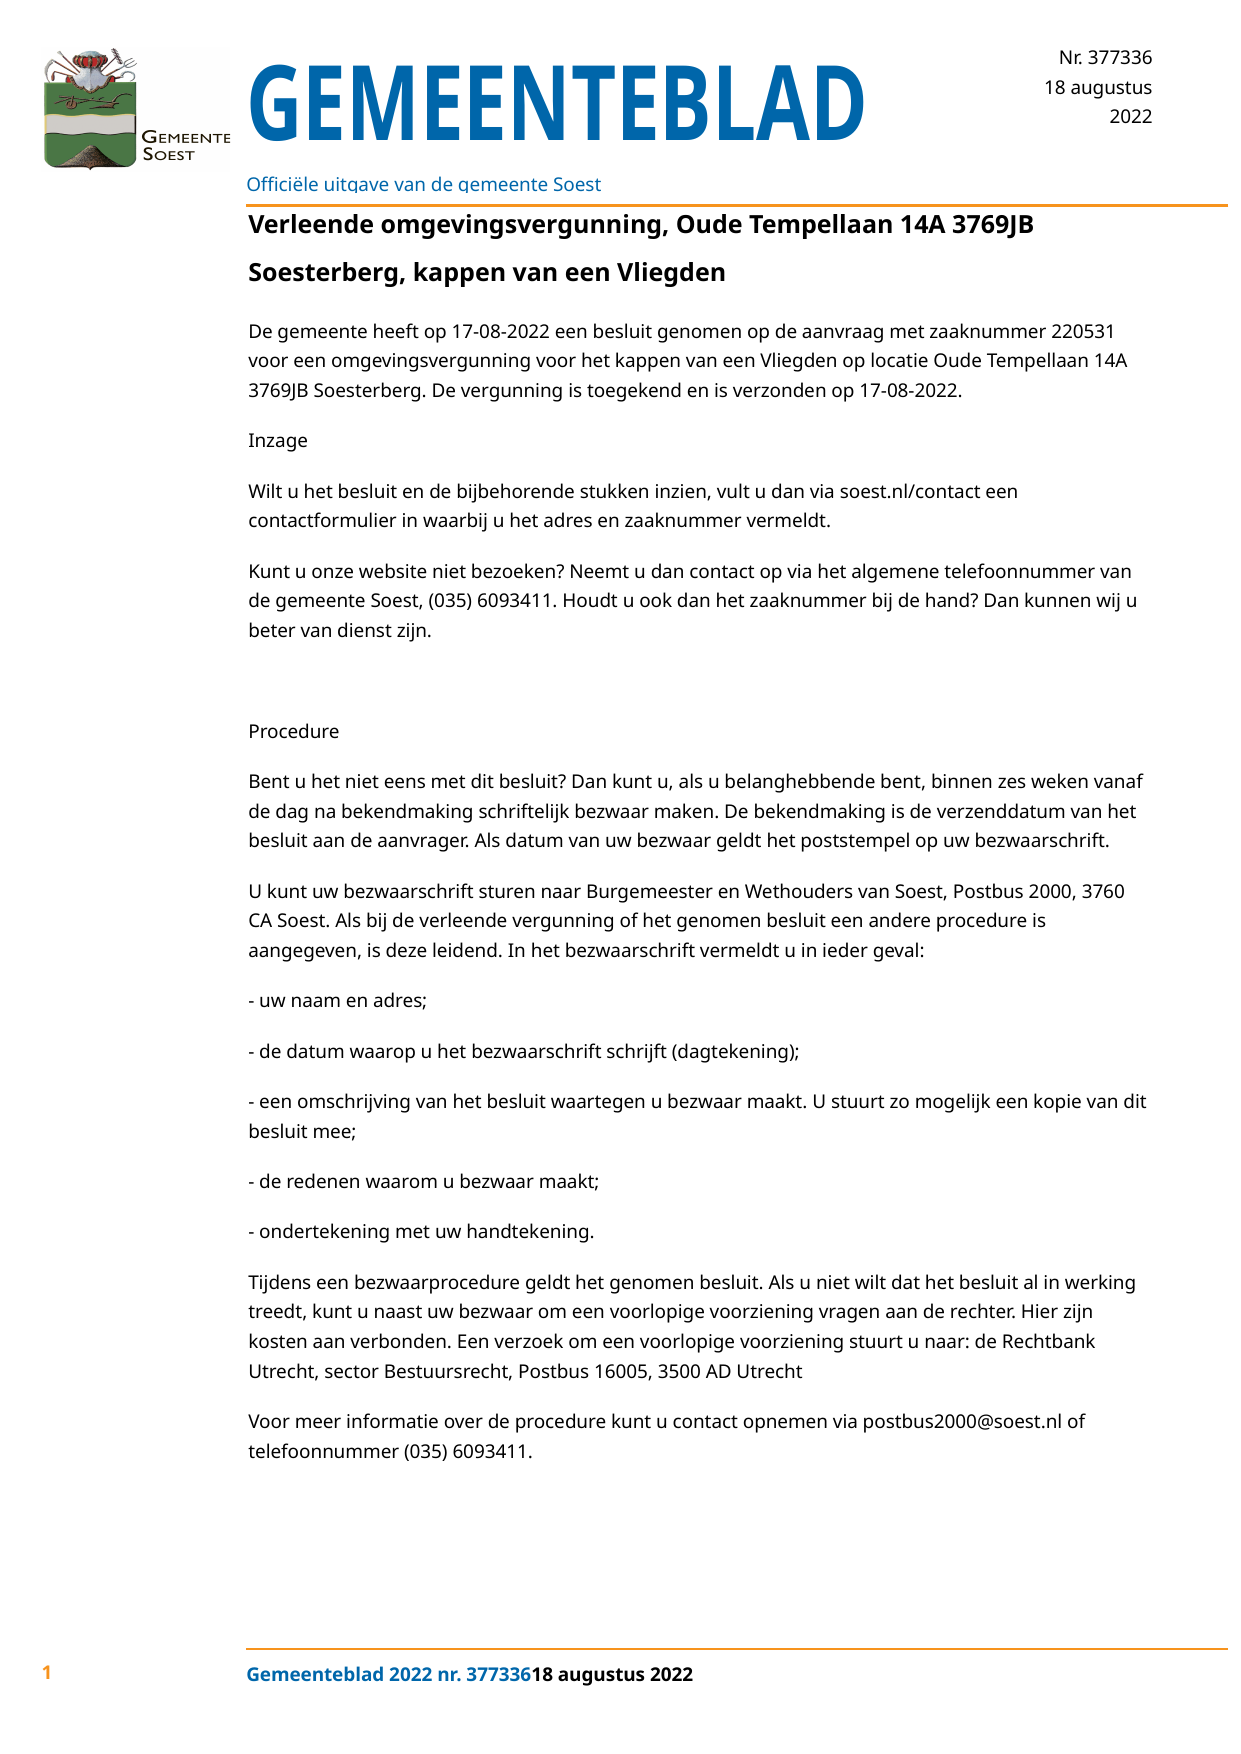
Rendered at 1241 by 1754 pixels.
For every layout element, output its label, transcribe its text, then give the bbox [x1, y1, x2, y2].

text De gemeente heeft op 17-08-2022 een besluit genomen op de aanvraag met zaaknummer 220531 voor een omgevingsvergunning voor het kappen van een Vliegden op locatie Oude Tempellaan 14A 3769JB Soesterberg. De vergunning is toegekend en is verzonden op 17-08-2022. [248, 318, 1152, 403]
text Kunt u onze website niet bezoeken? Neemt u dan contact op via het algemene telefoonnummer van de gemeente Soest, (035) 6093411. Houdt u ook dan het zaaknummer bij de hand? Dan kunnen wij u beter van dienst zijn. [248, 558, 1152, 643]
text - de datum waarop u het bezwaarschrift schrijft (dagtekening); [248, 1038, 1152, 1064]
text - uw naam en adres; [248, 987, 1152, 1013]
text Bent u het niet eens met dit besluit? Dan kunt u, als u belanghebbende bent, binnen zes weken vanaf de dag na bekendmaking schriftelijk bezwaar maken. De bekendmaking is de verzenddatum van het besluit aan de aanvrager. Als datum van uw bezwaar geldt het poststempel op uw bezwaarschrift. [248, 768, 1152, 853]
text - een omschrijving van het besluit waartegen u bezwaar maakt. U stuurt zo mogelijk een kopie van dit besluit mee; [248, 1088, 1152, 1144]
text - ondertekening met uw handtekening. [248, 1219, 1152, 1244]
text Inzage [248, 427, 1152, 453]
text Verleende omgevingsvergunning, Oude Tempellaan 14A 3769JB Soesterberg, kappen van een Vliegden [248, 207, 1152, 288]
text Tijdens een bezwaarprocedure geldt het genomen besluit. Als u niet wilt dat het besluit al in werking treedt, kunt u naast uw bezwaar om een voorlopige voorziening vragen aan de rechter. Hier zijn kosten aan verbonden. Een verzoek om een voorlopige voorziening stuurt u naar: de Rechtbank Utrecht, sector Bestuursrecht, Postbus 16005, 3500 AD Utrecht [248, 1269, 1152, 1384]
text U kunt uw bezwaarschrift sturen naar Burgemeester en Wethouders van Soest, Postbus 2000, 3760 CA Soest. Als bij de verleende vergunning of het genomen besluit een andere procedure is aangegeven, is deze leidend. In het bezwaarschrift vermeldt u in ieder geval: [248, 878, 1152, 963]
picture [41, 47, 231, 172]
text Procedure [248, 718, 1152, 744]
text - de redenen waarom u bezwaar maakt; [248, 1168, 1152, 1194]
text Voor meer informatie over de procedure kunt u contact opnemen via postbus2000@soest.nl of telefoonnummer (035) 6093411. [248, 1408, 1152, 1464]
text Wilt u het besluit en de bijbehorende stukken inzien, vult u dan via soest.nl/contact een contactformulier in waarbij u het adres en zaaknummer vermeldt. [248, 478, 1152, 533]
